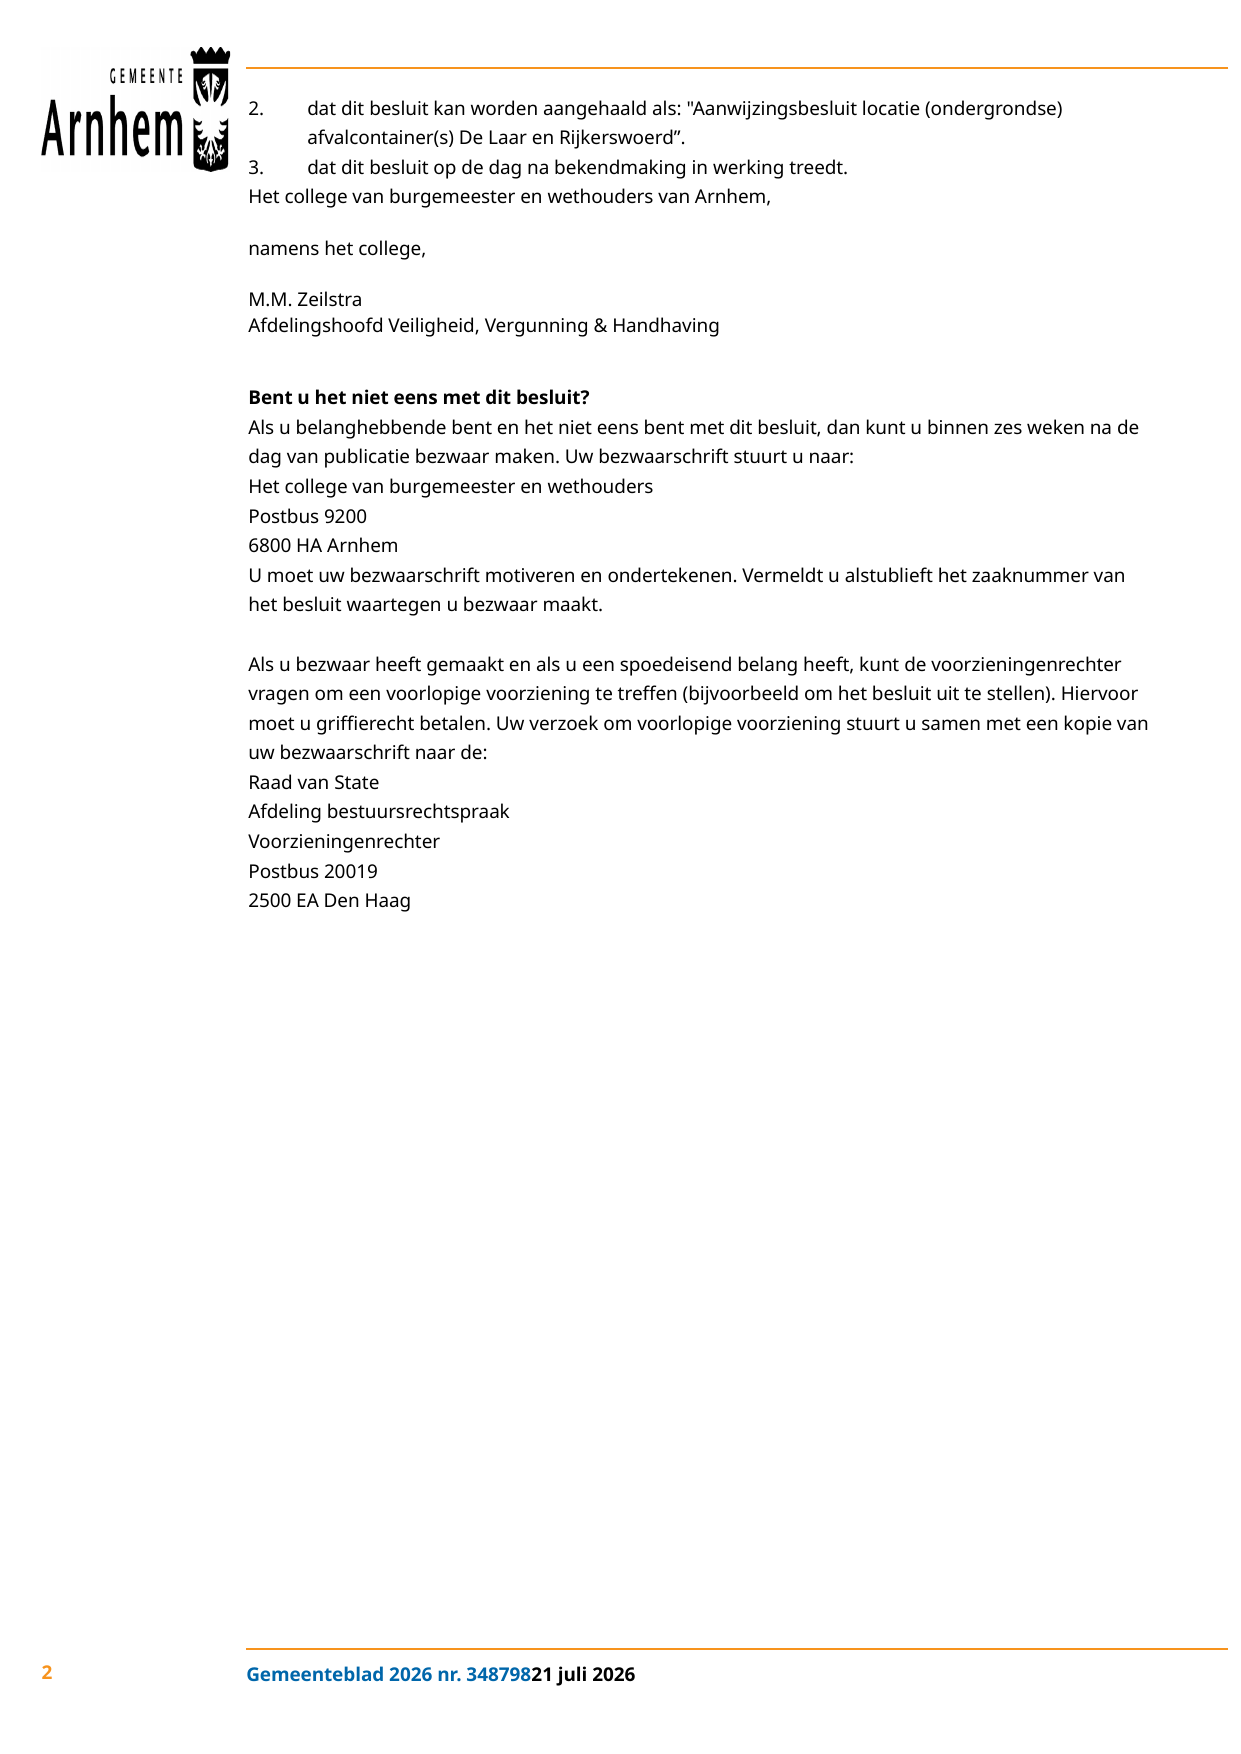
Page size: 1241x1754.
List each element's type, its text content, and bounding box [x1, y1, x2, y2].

list dat dit besluit op de dag na bekendmaking in werking treedt. [248, 154, 1152, 180]
list dat dit besluit kan worden aangehaald als: "Aanwijzingsbesluit locatie (ondergrondse) afvalcontainer(s) De Laar en Rijkerswoerd”. [248, 95, 1152, 150]
picture [41, 47, 231, 172]
text Het college van burgemeester en wethouders [248, 473, 1152, 499]
text Raad van State [248, 769, 1152, 795]
text Afdeling bestuursrechtspraak [248, 799, 1152, 824]
text Postbus 20019 [248, 858, 1152, 883]
text Postbus 9200 [248, 503, 1152, 528]
text Bent u het niet eens met dit besluit? [248, 384, 1152, 410]
text 2500 EA Den Haag [248, 887, 1152, 913]
text 6800 HA Arnhem [248, 532, 1152, 558]
text Het college van burgemeester en wethouders van Arnhem, [248, 183, 1152, 209]
text Afdelingshoofd Veiligheid, Vergunning & Handhaving [248, 312, 1152, 338]
text Als u bezwaar heeft gemaakt en als u een spoedeisend belang heeft, kunt de voorzieningenrechter vragen om een voorlopige voorziening te treffen (bijvoorbeeld om het besluit uit te stellen). Hiervoor moet u griffierecht betalen. Uw verzoek om voorlopige voorziening stuurt u samen met een kopie van uw bezwaarschrift naar de: [248, 651, 1152, 765]
text namens het college, [248, 235, 1152, 261]
text U moet uw bezwaarschrift motiveren en ondertekenen. Vermeldt u alstublieft het zaaknummer van het besluit waartegen u bezwaar maakt. [248, 562, 1152, 617]
text Voorzieningenrechter [248, 828, 1152, 854]
text M.M. Zeilstra [248, 286, 1152, 312]
text Als u belanghebbende bent en het niet eens bent met dit besluit, dan kunt u binnen zes weken na de dag van publicatie bezwaar maken. Uw bezwaarschrift stuurt u naar: [248, 414, 1152, 469]
